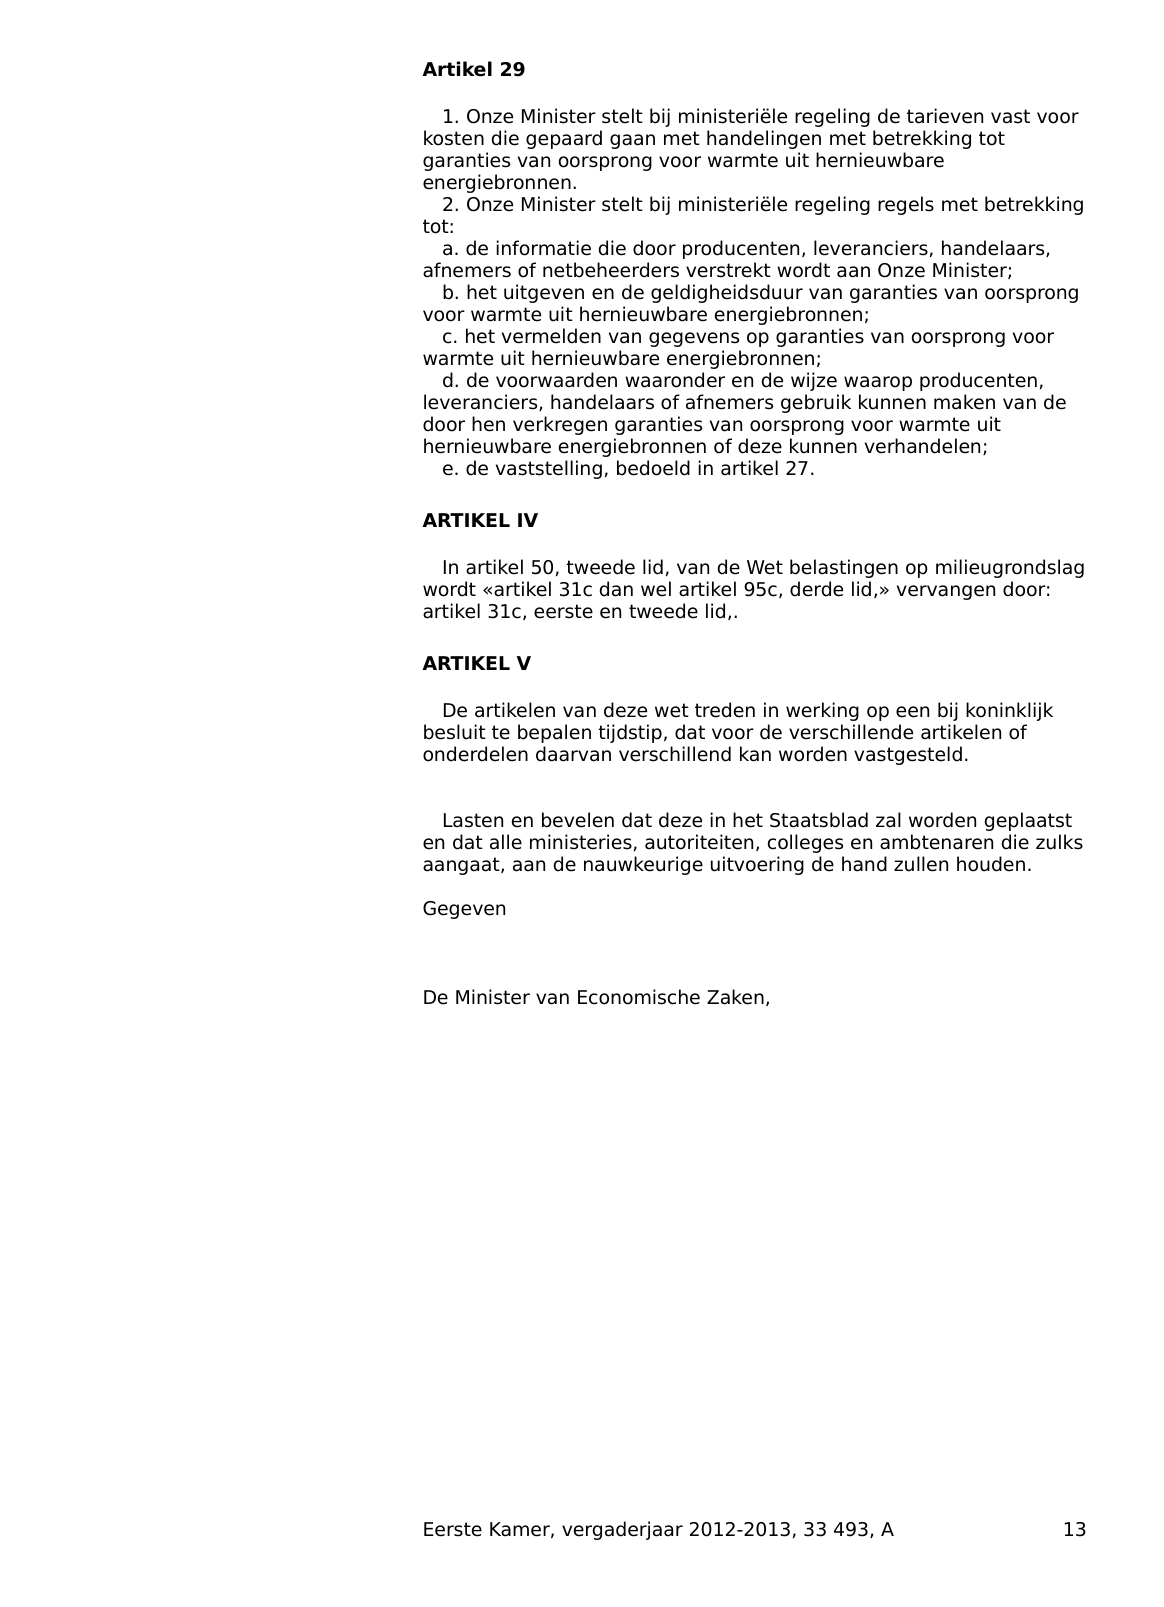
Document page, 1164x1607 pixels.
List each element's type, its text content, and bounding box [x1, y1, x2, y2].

subtitle ARTIKEL IV [422, 510, 1087, 532]
text 1. Onze Minister stelt bij ministeriële regeling de tarieven vast voor kosten die gepaard gaan met handelingen met betrekking tot garanties van oorsprong voor warmte uit hernieuwbare energiebronnen. [422, 106, 1087, 194]
text De artikelen van deze wet treden in werking op een bij koninklijk besluit te bepalen tijdstip, dat voor de verschillende artikelen of onderdelen daarvan verschillend kan worden vastgesteld. [422, 699, 1087, 766]
text c. het vermelden van gegevens op garanties van oorsprong voor warmte uit hernieuwbare energiebronnen; [422, 326, 1087, 370]
text Gegeven [422, 898, 1087, 920]
text Lasten en bevelen dat deze in het Staatsblad zal worden geplaatst en dat alle ministeries, autoriteiten, colleges en ambtenaren die zulks aangaat, aan de nauwkeurige uitvoering de hand zullen houden. [422, 810, 1087, 876]
text In artikel 50, tweede lid, van de Wet belastingen op milieugrondslag wordt «artikel 31c dan wel artikel 95c, derde lid,» vervangen door: artikel 31c, eerste en tweede lid,. [422, 557, 1087, 623]
text d. de voorwaarden waaronder en de wijze waarop producenten, leveranciers, handelaars of afnemers gebruik kunnen maken van de door hen verkregen garanties van oorsprong voor warmte uit hernieuwbare energiebronnen of deze kunnen verhandelen; [422, 370, 1087, 458]
text 2. Onze Minister stelt bij ministeriële regeling regels met betrekking tot: [422, 194, 1087, 238]
text b. het uitgeven en de geldigheidsduur van garanties van oorsprong voor warmte uit hernieuwbare energiebronnen; [422, 282, 1087, 326]
text De Minister van Economische Zaken, [422, 987, 1087, 1008]
text a. de informatie die door producenten, leveranciers, handelaars, afnemers of netbeheerders verstrekt wordt aan Onze Minister; [422, 238, 1087, 282]
subtitle ARTIKEL V [422, 653, 1087, 674]
text e. de vaststelling, bedoeld in artikel 27. [422, 458, 1087, 480]
subtitle Artikel 29 [422, 59, 1087, 81]
